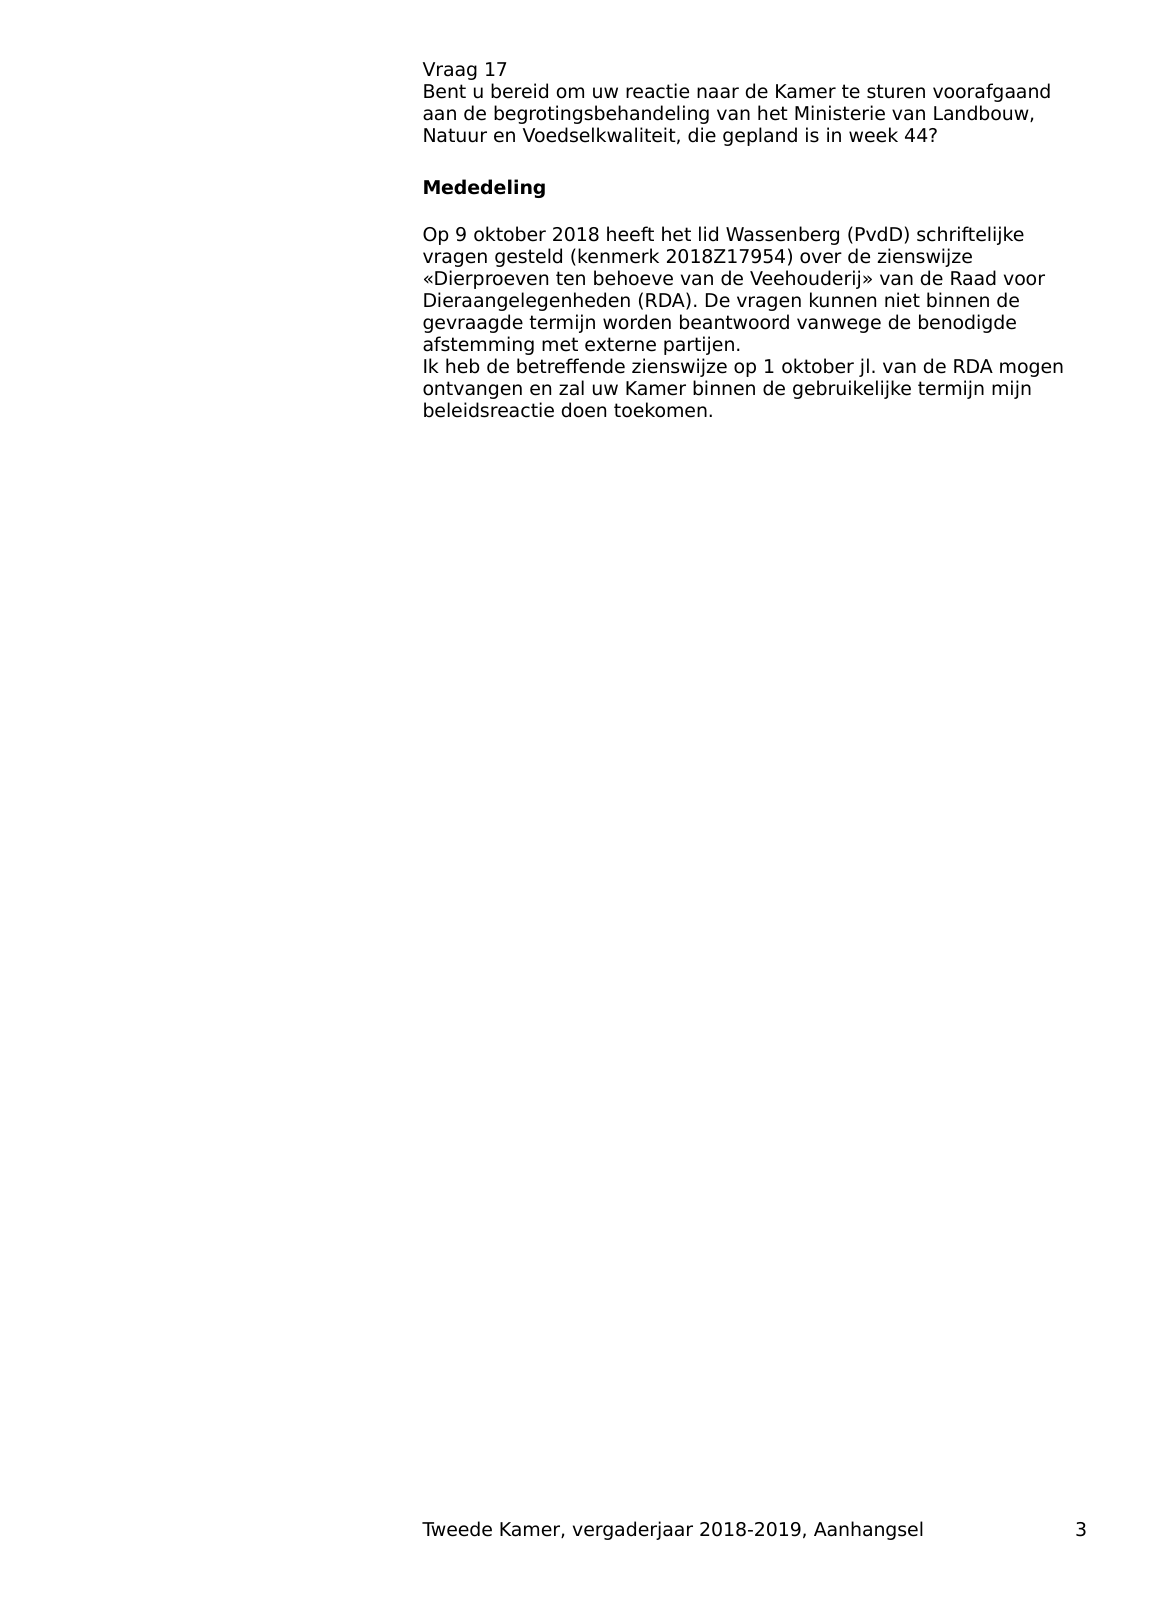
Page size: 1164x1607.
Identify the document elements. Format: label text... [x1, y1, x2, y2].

text Ik heb de betreffende zienswijze op 1 oktober jl. van de RDA mogen ontvangen en zal uw Kamer binnen de gebruikelijke termijn mijn beleidsreactie doen toekomen. [422, 356, 1087, 422]
text Vraag 17 [422, 59, 1087, 81]
text Op 9 oktober 2018 heeft het lid Wassenberg (PvdD) schriftelijke vragen gesteld (kenmerk 2018Z17954) over de zienswijze «Dierproeven ten behoeve van de Veehouderij» van de Raad voor Dieraangelegenheden (RDA). De vragen kunnen niet binnen de gevraagde termijn worden beantwoord vanwege de benodigde afstemming met externe partijen. [422, 224, 1087, 356]
subtitle Mededeling [422, 177, 1087, 199]
text Bent u bereid om uw reactie naar de Kamer te sturen voorafgaand aan de begrotingsbehandeling van het Ministerie van Landbouw, Natuur en Voedselkwaliteit, die gepland is in week 44? [422, 81, 1087, 147]
